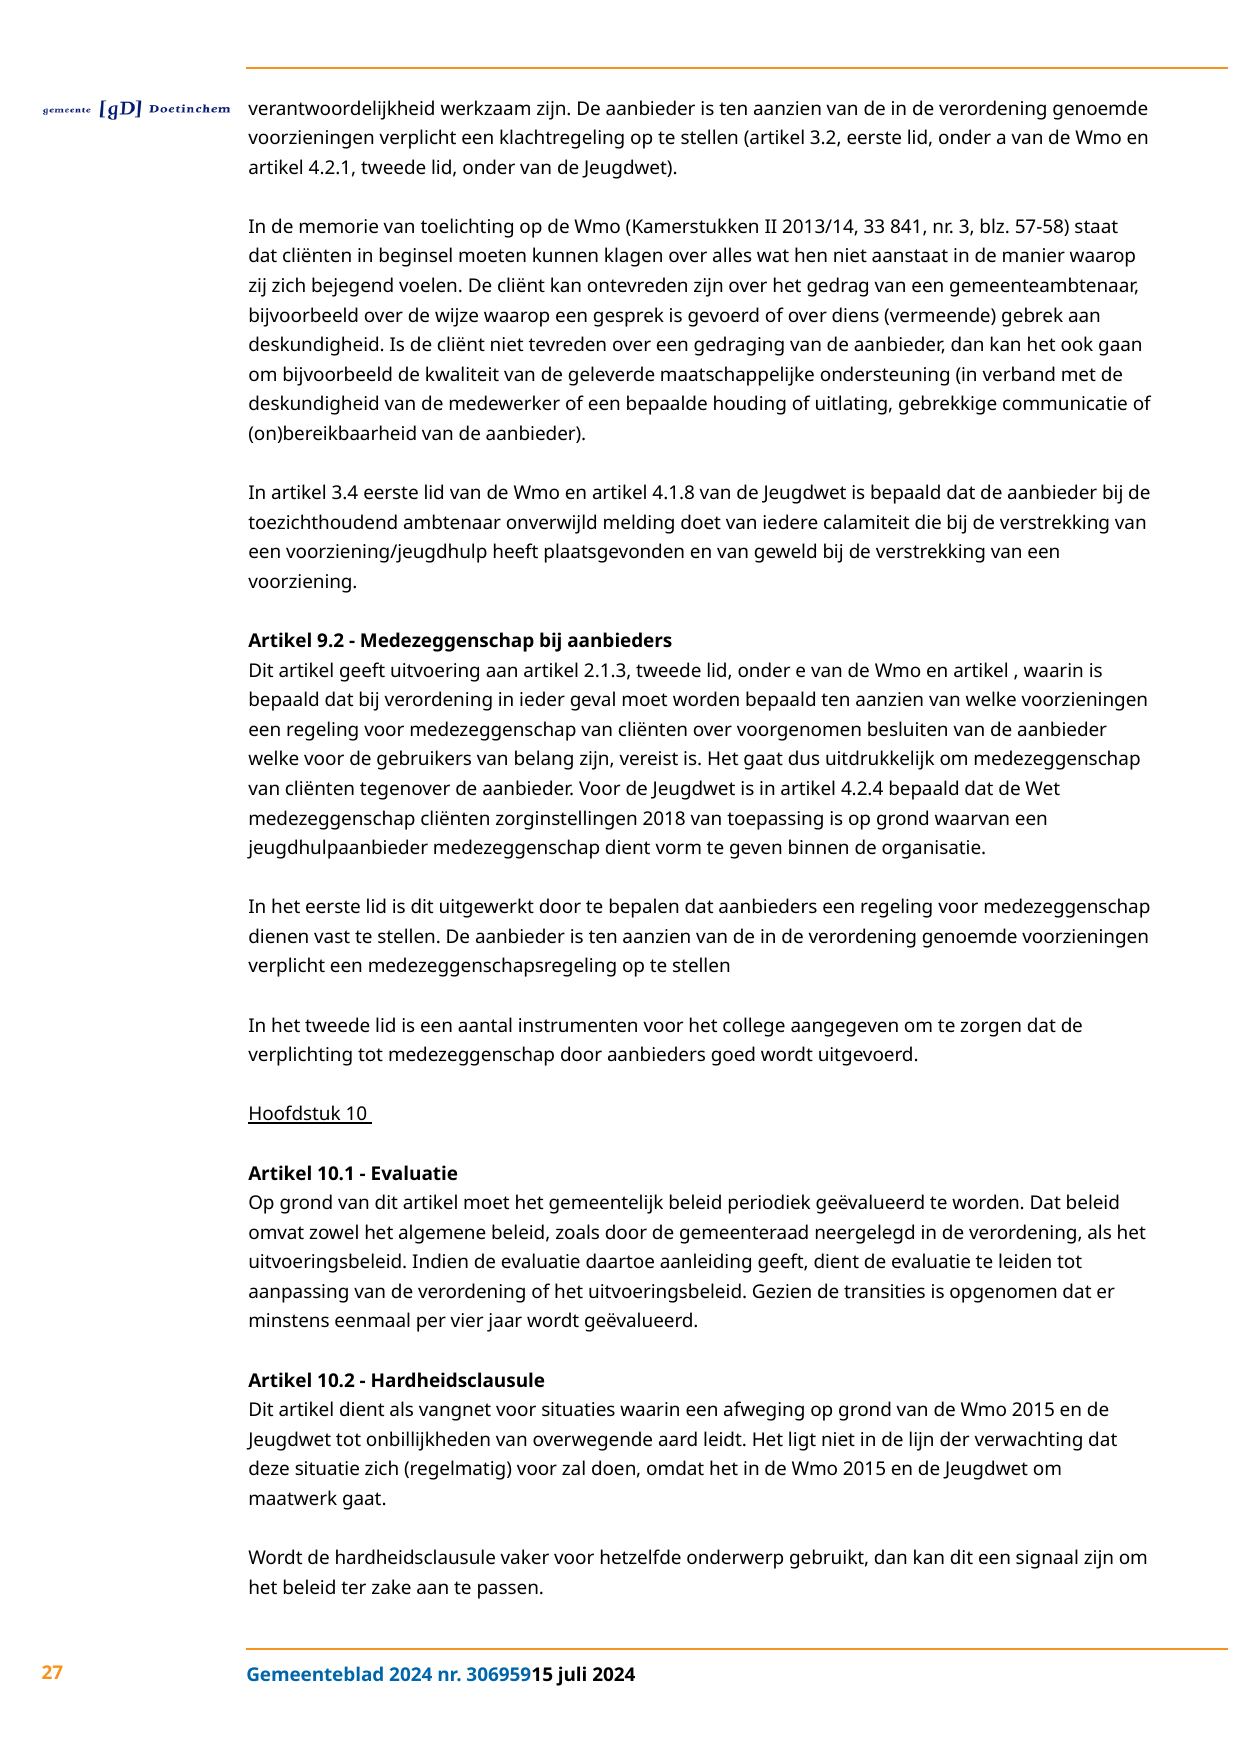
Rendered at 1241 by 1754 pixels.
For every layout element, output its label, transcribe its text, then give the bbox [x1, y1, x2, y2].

text Hoofdstuk 10 [248, 1101, 1152, 1126]
text Dit artikel dient als vangnet voor situaties waarin een afweging op grond van de Wmo 2015 en de Jeugdwet tot onbillijkheden van overwegende aard leidt. Het ligt niet in de lijn der verwachting dat deze situatie zich (regelmatig) voor zal doen, omdat het in de Wmo 2015 en de Jeugdwet om maatwerk gaat. [248, 1396, 1152, 1511]
text verantwoordelijkheid werkzaam zijn. De aanbieder is ten aanzien van de in de verordening genoemde voorzieningen verplicht een klachtregeling op te stellen (artikel 3.2, eerste lid, onder a van de Wmo en artikel 4.2.1, tweede lid, onder van de Jeugdwet). [248, 95, 1152, 180]
text Dit artikel geeft uitvoering aan artikel 2.1.3, tweede lid, onder e van de Wmo en artikel , waarin is bepaald dat bij verordening in ieder geval moet worden bepaald ten aanzien van welke voorzieningen een regeling voor medezeggenschap van cliënten over voorgenomen besluiten van de aanbieder welke voor de gebruikers van belang zijn, vereist is. Het gaat dus uitdrukkelijk om medezeggenschap van cliënten tegenover de aanbieder. Voor de Jeugdwet is in artikel 4.2.4 bepaald dat de Wet medezeggenschap cliënten zorginstellingen 2018 van toepassing is op grond waarvan een jeugdhulpaanbieder medezeggenschap dient vorm te geven binnen de organisatie. [248, 657, 1152, 860]
picture [41, 47, 231, 172]
text In het tweede lid is een aantal instrumenten voor het college aangegeven om te zorgen dat de verplichting tot medezeggenschap door aanbieders goed wordt uitgevoerd. [248, 1012, 1152, 1067]
text Op grond van dit artikel moet het gemeentelijk beleid periodiek geëvalueerd te worden. Dat beleid omvat zowel het algemene beleid, zoals door de gemeenteraad neergelegd in de verordening, als het uitvoeringsbeleid. Indien de evaluatie daartoe aanleiding geeft, dient de evaluatie te leiden tot aanpassing van de verordening of het uitvoeringsbeleid. Gezien de transities is opgenomen dat er minstens eenmaal per vier jaar wordt geëvalueerd. [248, 1189, 1152, 1333]
text Artikel 10.1 - Evaluatie [248, 1160, 1152, 1186]
text In het eerste lid is dit uitgewerkt door te bepalen dat aanbieders een regeling voor medezeggenschap dienen vast te stellen. De aanbieder is ten aanzien van de in de verordening genoemde voorzieningen verplicht een medezeggenschapsregeling op te stellen [248, 893, 1152, 978]
text Artikel 9.2 - Medezeggenschap bij aanbieders [248, 627, 1152, 653]
text In artikel 3.4 eerste lid van de Wmo en artikel 4.1.8 van de Jeugdwet is bepaald dat de aanbieder bij de toezichthoudend ambtenaar onverwijld melding doet van iedere calamiteit die bij de verstrekking van een voorziening/jeugdhulp heeft plaatsgevonden en van geweld bij de verstrekking van een voorziening. [248, 479, 1152, 594]
text Artikel 10.2 - Hardheidsclausule [248, 1367, 1152, 1393]
text In de memorie van toelichting op de Wmo (Kamerstukken II 2013/14, 33 841, nr. 3, blz. 57-58) staat dat cliënten in beginsel moeten kunnen klagen over alles wat hen niet aanstaat in de manier waarop zij zich bejegend voelen. De cliënt kan ontevreden zijn over het gedrag van een gemeenteambtenaar, bijvoorbeeld over de wijze waarop een gesprek is gevoerd of over diens (vermeende) gebrek aan deskundigheid. Is de cliënt niet tevreden over een gedraging van de aanbieder, dan kan het ook gaan om bijvoorbeeld de kwaliteit van de geleverde maatschappelijke ondersteuning (in verband met de deskundigheid van de medewerker of een bepaalde houding of uitlating, gebrekkige communicatie of (on)bereikbaarheid van de aanbieder). [248, 213, 1152, 446]
text Wordt de hardheidsclausule vaker voor hetzelfde onderwerp gebruikt, dan kan dit een signaal zijn om het beleid ter zake aan te passen. [248, 1544, 1152, 1600]
